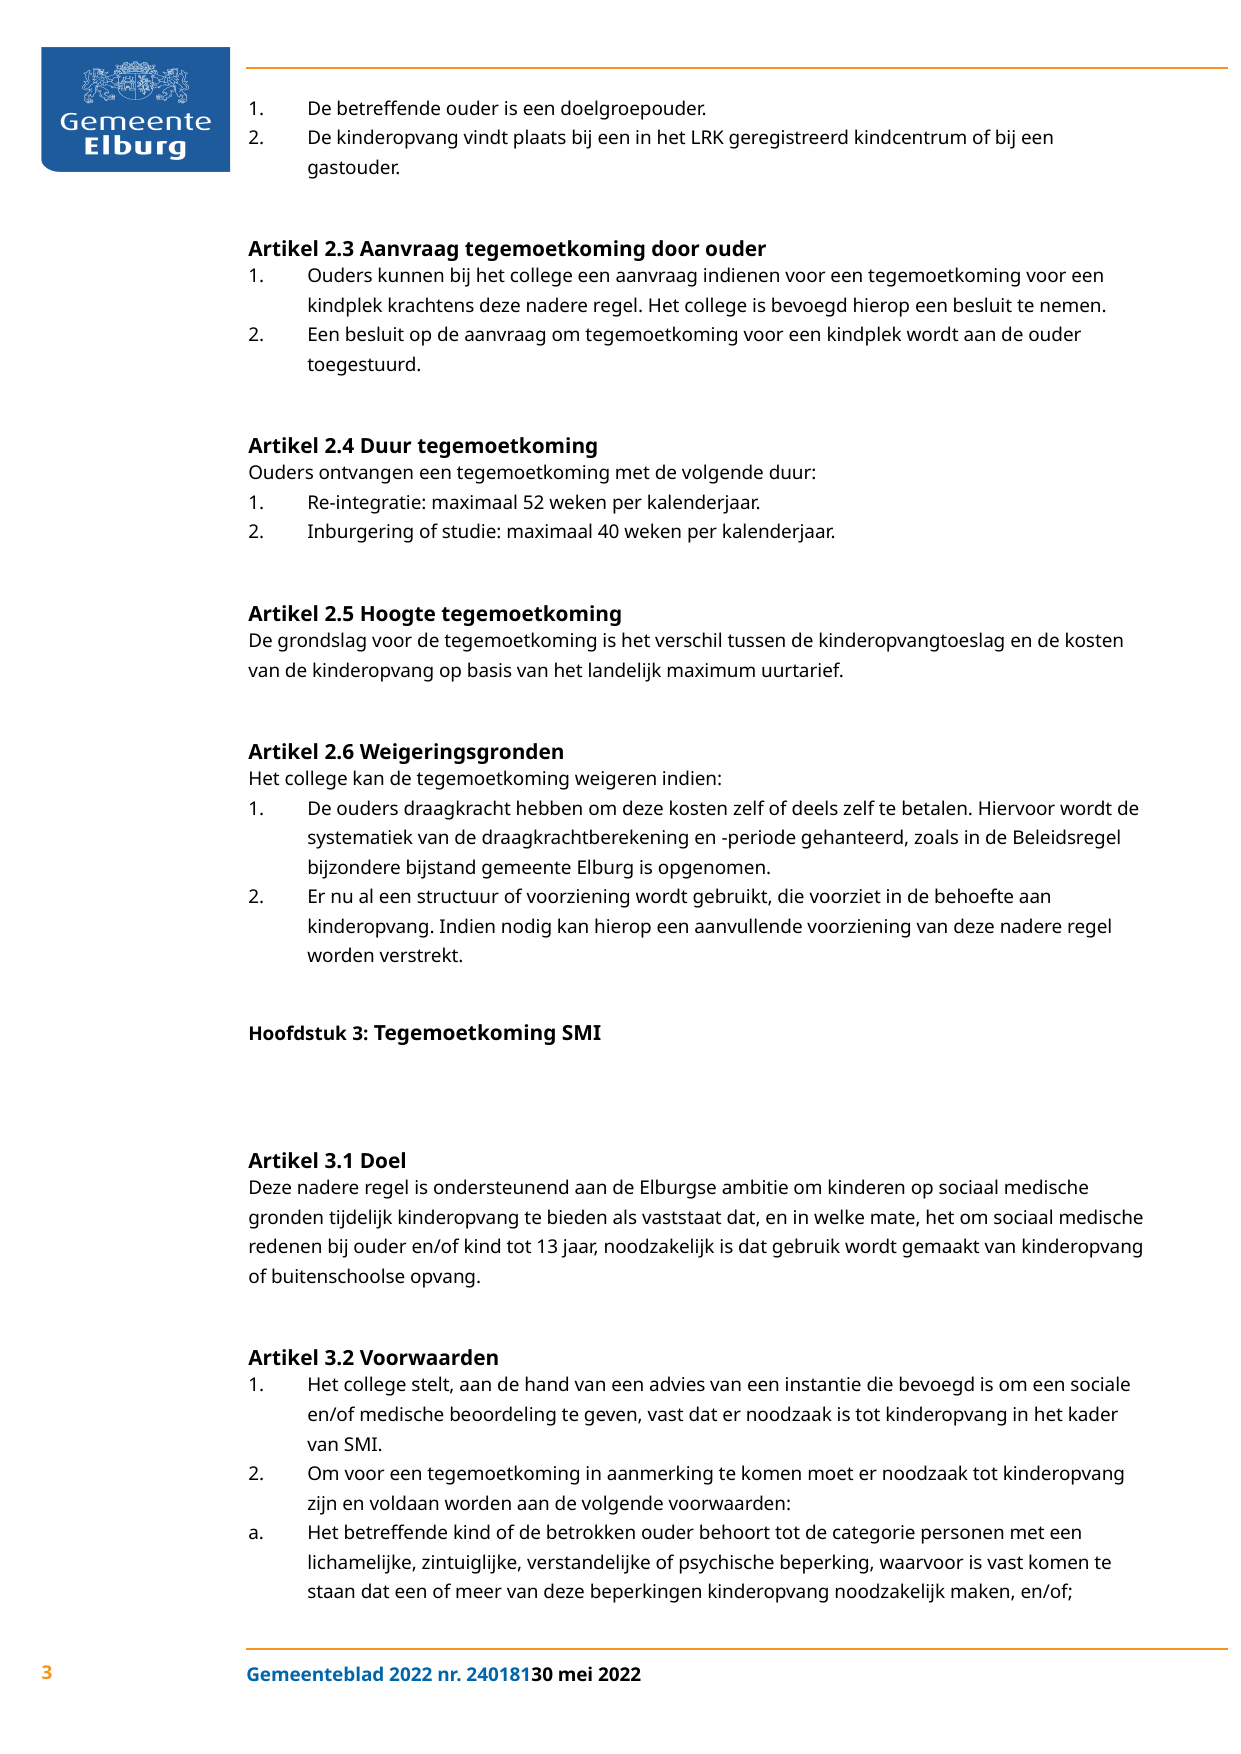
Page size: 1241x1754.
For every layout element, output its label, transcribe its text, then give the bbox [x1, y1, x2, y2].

list Het college stelt, aan de hand van een advies van een instantie die bevoegd is om een sociale en/of medische beoordeling te geven, vast dat er noodzaak is tot kinderopvang in het kader van SMI. [248, 1372, 1152, 1457]
text Deze nadere regel is ondersteunend aan de Elburgse ambitie om kinderen op sociaal medische gronden tijdelijk kinderopvang te bieden als vaststaat dat, en in welke mate, het om sociaal medische redenen bij ouder en/of kind tot 13 jaar, noodzakelijk is dat gebruik wordt gemaakt van kinderopvang of buitenschoolse opvang. [248, 1174, 1152, 1289]
list De betreffende ouder is een doelgroepouder. [248, 95, 1152, 121]
text De grondslag voor de tegemoetkoming is het verschil tussen de kinderopvangtoeslag en de kosten van de kinderopvang op basis van het landelijk maximum uurtarief. [248, 627, 1152, 682]
text Artikel 2.4 Duur tegemoetkoming [248, 431, 1152, 459]
list Het betreffende kind of de betrokken ouder behoort tot de categorie personen met een lichamelijke, zintuiglijke, verstandelijke of psychische beperking, waarvoor is vast komen te staan dat een of meer van deze beperkingen kinderopvang noodzakelijk maken, en/of; [248, 1519, 1152, 1604]
text Artikel 3.2 Voorwaarden [248, 1343, 1152, 1372]
text Artikel 2.5 Hoogte tegemoetkoming [248, 599, 1152, 627]
text Ouders ontvangen een tegemoetkoming met de volgende duur: [248, 459, 1152, 485]
text Hoofdstuk 3: Tegemoetkoming SMI [248, 1018, 1152, 1046]
text Het college kan de tegemoetkoming weigeren indien: [248, 765, 1152, 791]
picture [41, 47, 231, 172]
list Re-integratie: maximaal 52 weken per kalenderjaar. [248, 489, 1152, 515]
list Inburgering of studie: maximaal 40 weken per kalenderjaar. [248, 519, 1152, 544]
list De ouders draagkracht hebben om deze kosten zelf of deels zelf te betalen. Hiervoor wordt de systematiek van de draagkrachtberekening en -periode gehanteerd, zoals in de Beleidsregel bijzondere bijstand gemeente Elburg is opgenomen. [248, 795, 1152, 880]
text Artikel 2.6 Weigeringsgronden [248, 737, 1152, 765]
list Ouders kunnen bij het college een aanvraag indienen voor een tegemoetkoming voor een kindplek krachtens deze nadere regel. Het college is bevoegd hierop een besluit te nemen. [248, 262, 1152, 318]
text Artikel 3.1 Doel [248, 1146, 1152, 1174]
text Artikel 2.3 Aanvraag tegemoetkoming door ouder [248, 234, 1152, 262]
list Om voor een tegemoetkoming in aanmerking te komen moet er noodzaak tot kinderopvang zijn en voldaan worden aan de volgende voorwaarden: [248, 1460, 1152, 1516]
list Een besluit op de aanvraag om tegemoetkoming voor een kindplek wordt aan de ouder toegestuurd. [248, 322, 1152, 377]
list Er nu al een structuur of voorziening wordt gebruikt, die voorziet in de behoefte aan kinderopvang. Indien nodig kan hierop een aanvullende voorziening van deze nadere regel worden verstrekt. [248, 883, 1152, 968]
list De kinderopvang vindt plaats bij een in het LRK geregistreerd kindcentrum of bij een gastouder. [248, 124, 1152, 180]
